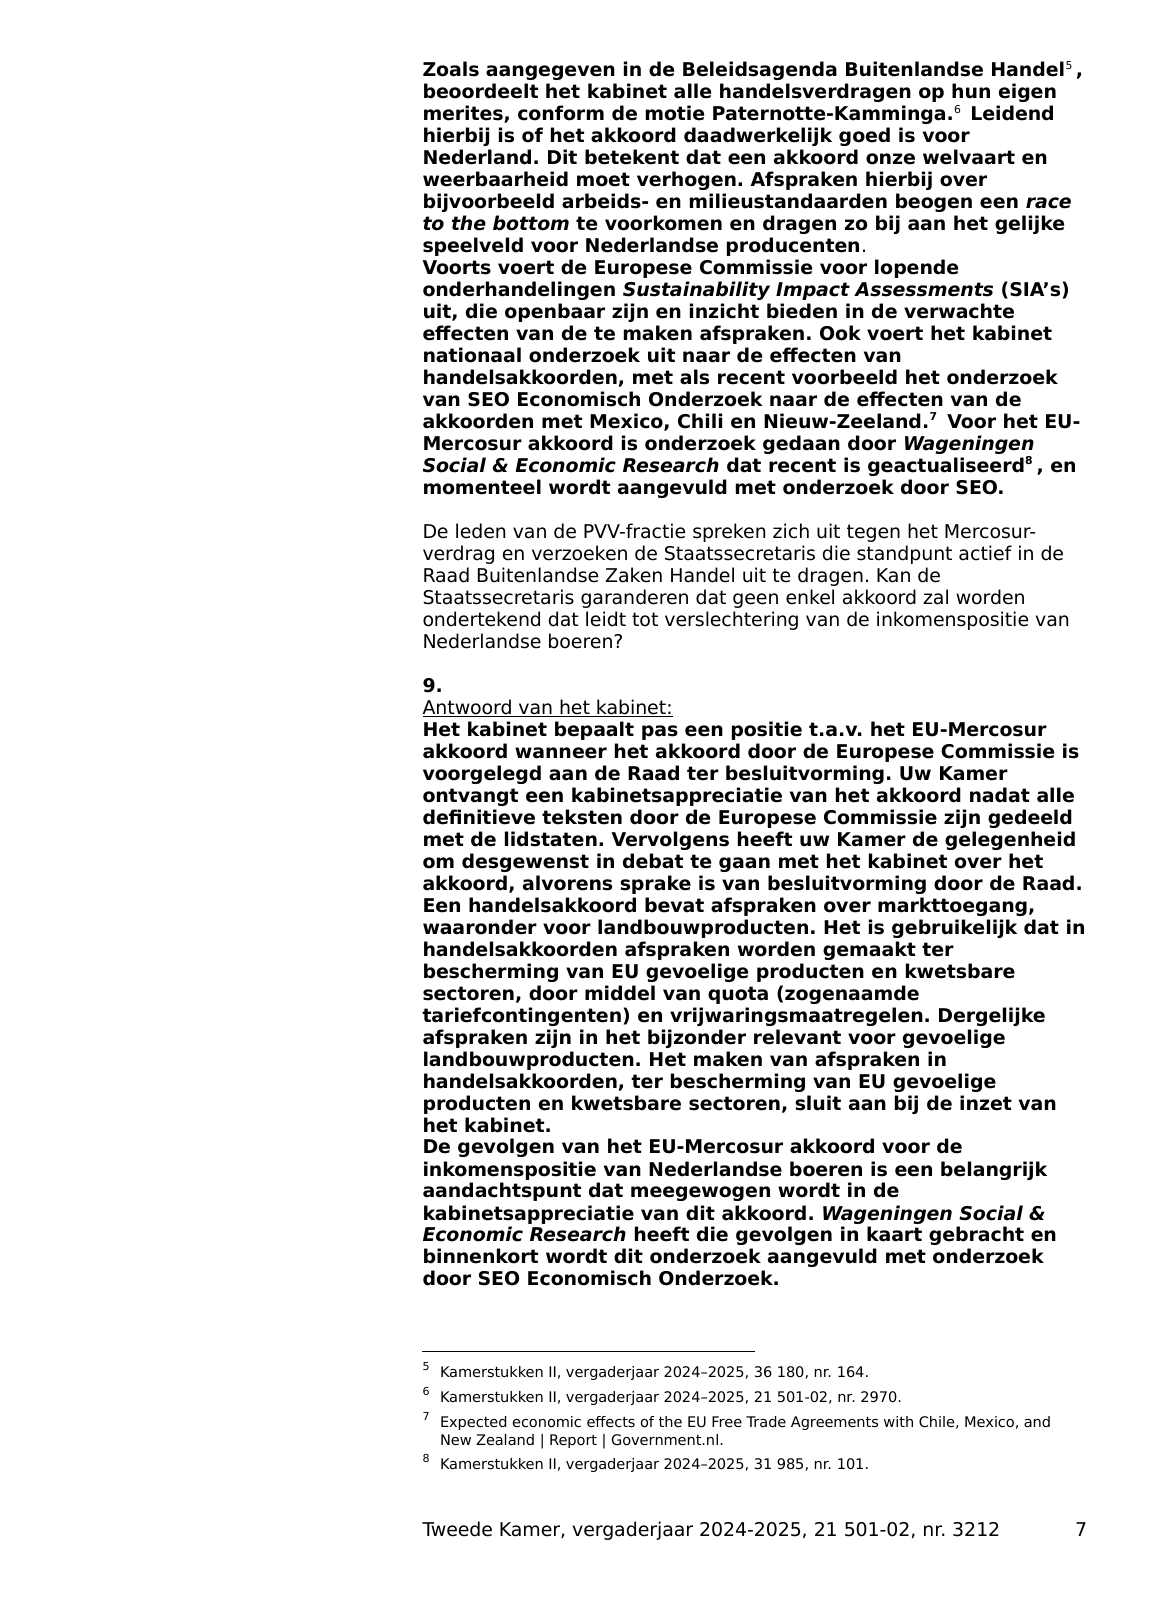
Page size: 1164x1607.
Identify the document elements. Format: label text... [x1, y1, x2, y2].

text De gevolgen van het EU-Mercosur akkoord voor de inkomenspositie van Nederlandse boeren is een belangrijk aandachtspunt dat meegewogen wordt in de kabinetsappreciatie van dit akkoord. Wageningen Social & Economic Research heeft die gevolgen in kaart gebracht en binnenkort wordt dit onderzoek aangevuld met onderzoek door SEO Economisch Onderzoek. [422, 1136, 1087, 1290]
text De leden van de PVV-fractie spreken zich uit tegen het Mercosur-verdrag en verzoeken de Staatssecretaris die standpunt actief in de Raad Buitenlandse Zaken Handel uit te dragen. Kan de Staatssecretaris garanderen dat geen enkel akkoord zal worden ondertekend dat leidt tot verslechtering van de inkomenspositie van Nederlandse boeren? [422, 521, 1087, 653]
text Het kabinet bepaalt pas een positie t.a.v. het EU-Mercosur akkoord wanneer het akkoord door de Europese Commissie is voorgelegd aan de Raad ter besluitvorming. Uw Kamer ontvangt een kabinetsappreciatie van het akkoord nadat alle definitieve teksten door de Europese Commissie zijn gedeeld met de lidstaten. Vervolgens heeft uw Kamer de gelegenheid om desgewenst in debat te gaan met het kabinet over het akkoord, alvorens sprake is van besluitvorming door de Raad. [422, 719, 1087, 895]
text Zoals aangegeven in de Beleidsagenda Buitenlandse Handel, beoordeelt het kabinet alle handelsverdragen op hun eigen merites, conform de motie Paternotte-Kamminga. Leidend hierbij is of het akkoord daadwerkelijk goed is voor Nederland. Dit betekent dat een akkoord onze welvaart en weerbaarheid moet verhogen. Afspraken hierbij over bijvoorbeeld arbeids- en milieustandaarden beogen een race to the bottom te voorkomen en dragen zo bij aan het gelijke speelveld voor Nederlandse producenten. [422, 59, 1087, 257]
text Expected economic effects of the EU Free Trade Agreements with Chile, Mexico, and New Zealand | Report | Government.nl. [422, 1410, 1087, 1449]
text Een handelsakkoord bevat afspraken over markttoegang, waaronder voor landbouwproducten. Het is gebruikelijk dat in handelsakkoorden afspraken worden gemaakt ter bescherming van EU gevoelige producten en kwetsbare sectoren, door middel van quota (zogenaamde tariefcontingenten) en vrijwaringsmaatregelen. Dergelijke afspraken zijn in het bijzonder relevant voor gevoelige landbouwproducten. Het maken van afspraken in handelsakkoorden, ter bescherming van EU gevoelige producten en kwetsbare sectoren, sluit aan bij de inzet van het kabinet. [422, 895, 1087, 1136]
text Kamerstukken II, vergaderjaar 2024–2025, 31 985, nr. 101. [422, 1452, 1087, 1474]
text Antwoord van het kabinet: [422, 697, 1087, 719]
text Kamerstukken II, vergaderjaar 2024–2025, 36 180, nr. 164. [422, 1360, 1087, 1382]
text 9. [422, 675, 1087, 697]
text Kamerstukken II, vergaderjaar 2024–2025, 21 501-02, nr. 2970. [422, 1385, 1087, 1407]
text Voorts voert de Europese Commissie voor lopende onderhandelingen Sustainability Impact Assessments (SIA’s) uit, die openbaar zijn en inzicht bieden in de verwachte effecten van de te maken afspraken. Ook voert het kabinet nationaal onderzoek uit naar de effecten van handelsakkoorden, met als recent voorbeeld het onderzoek van SEO Economisch Onderzoek naar de effecten van de akkoorden met Mexico, Chili en Nieuw-Zeeland. Voor het EU-Mercosur akkoord is onderzoek gedaan door Wageningen Social & Economic Research dat recent is geactualiseerd, en momenteel wordt aangevuld met onderzoek door SEO. [422, 257, 1087, 499]
